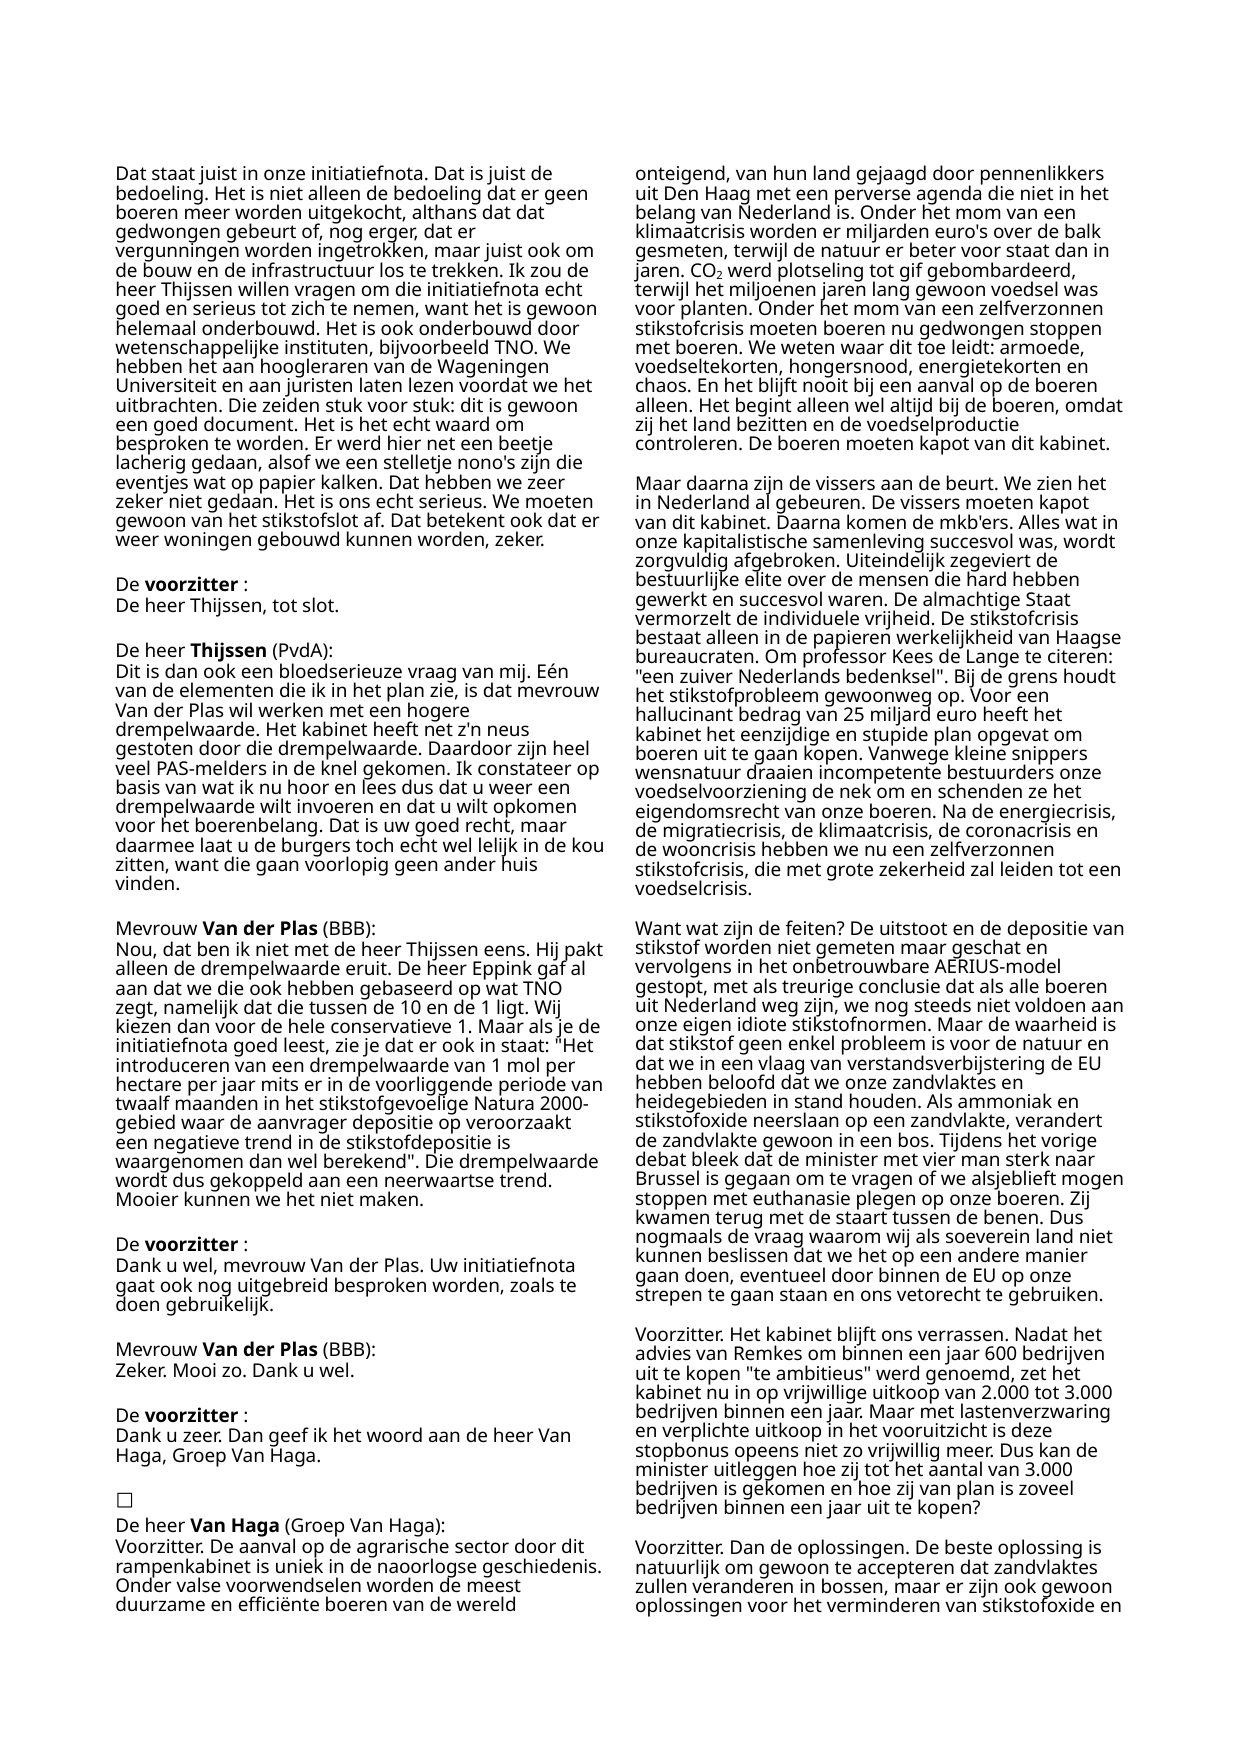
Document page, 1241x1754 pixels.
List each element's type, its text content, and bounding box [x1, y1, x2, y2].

text Dank u wel, mevrouw Van der Plas. Uw initiatiefnota gaat ook nog uitgebreid besproken worden, zoals te doen gebruikelijk. [115, 1257, 605, 1315]
text Voorzitter. Dan de oplossingen. De beste oplossing is natuurlijk om gewoon te accepteren dat zandvlaktes zullen veranderen in bossen, maar er zijn ook gewoon oplossingen voor het verminderen van stikstofoxide en [635, 1539, 1125, 1616]
text ⬜ [115, 1487, 605, 1513]
text Voorzitter. Het kabinet blijft ons verrassen. Nadat het advies van Remkes om binnen een jaar 600 bedrijven uit te kopen "te ambitieus" werd genoemd, zet het kabinet nu in op vrijwillige uitkoop van 2.000 tot 3.000 bedrijven binnen een jaar. Maar met lastenverzwaring en verplichte uitkoop in het vooruitzicht is deze stopbonus opeens niet zo vrijwillig meer. Dus kan de minister uitleggen hoe zij tot het aantal van 3.000 bedrijven is gekomen en hoe zij van plan is zoveel bedrijven binnen een jaar uit te kopen? [635, 1326, 1125, 1519]
text De heer Van Haga (Groep Van Haga): [115, 1513, 605, 1538]
text De heer Thijssen, tot slot. [115, 597, 605, 617]
text Dank u zeer. Dan geef ik het woord aan de heer Van Haga, Groep Van Haga. [115, 1427, 605, 1466]
text Mevrouw Van der Plas (BBB): [115, 915, 605, 941]
text Mevrouw Van der Plas (BBB): [115, 1336, 605, 1362]
text De heer Thijssen (PvdA): [115, 637, 605, 663]
text onteigend, van hun land gejaagd door pennenlikkers uit Den Haag met een perverse agenda die niet in het belang van Nederland is. Onder het mom van een klimaatcrisis worden er miljarden euro's over de balk gesmeten, terwijl de natuur er beter voor staat dan in jaren. CO2 werd plotseling tot gif gebombardeerd, terwijl het miljoenen jaren lang gewoon voedsel was voor planten. Onder het mom van een zelfverzonnen stikstofcrisis moeten boeren nu gedwongen stoppen met boeren. We weten waar dit toe leidt: armoede, voedseltekorten, hongersnood, energietekorten en chaos. En het blijft nooit bij een aanval op de boeren alleen. Het begint alleen wel altijd bij de boeren, omdat zij het land bezitten en de voedselproductie controleren. De boeren moeten kapot van dit kabinet. [635, 165, 1125, 454]
text Zeker. Mooi zo. Dank u wel. [115, 1362, 605, 1381]
text Dit is dan ook een bloedserieuze vraag van mij. Eén van de elementen die ik in het plan zie, is dat mevrouw Van der Plas wil werken met een hogere drempelwaarde. Het kabinet heeft net z'n neus gestoten door die drempelwaarde. Daardoor zijn heel veel PAS-melders in de knel gekomen. Ik constateer op basis van wat ik nu hoor en lees dus dat u weer een drempelwaarde wilt invoeren en dat u wilt opkomen voor het boerenbelang. Dat is uw goed recht, maar daarmee laat u de burgers toch echt wel lelijk in de kou zitten, want die gaan voorlopig geen ander huis vinden. [115, 663, 605, 894]
text De voorzitter : [115, 1402, 605, 1427]
text De voorzitter : [115, 1232, 605, 1257]
text Maar daarna zijn de vissers aan de beurt. We zien het in Nederland al gebeuren. De vissers moeten kapot van dit kabinet. Daarna komen de mkb'ers. Alles wat in onze kapitalistische samenleving succesvol was, wordt zorgvuldig afgebroken. Uiteindelijk zegeviert de bestuurlijke elite over de mensen die hard hebben gewerkt en succesvol waren. De almachtige Staat vermorzelt de individuele vrijheid. De stikstofcrisis bestaat alleen in de papieren werkelijkheid van Haagse bureaucraten. Om professor Kees de Lange te citeren: "een zuiver Nederlands bedenksel". Bij de grens houdt het stikstofprobleem gewoonweg op. Voor een hallucinant bedrag van 25 miljard euro heeft het kabinet het eenzijdige en stupide plan opgevat om boeren uit te gaan kopen. Vanwege kleine snippers wensnatuur draaien incompetente bestuurders onze voedselvoorziening de nek om en schenden ze het eigendomsrecht van onze boeren. Na de energiecrisis, de migratiecrisis, de klimaatcrisis, de coronacrisis en de wooncrisis hebben we nu een zelfverzonnen stikstofcrisis, die met grote zekerheid zal leiden tot een voedselcrisis. [635, 475, 1125, 899]
text Nou, dat ben ik niet met de heer Thijssen eens. Hij pakt alleen de drempelwaarde eruit. De heer Eppink gaf al aan dat we die ook hebben gebaseerd op wat TNO zegt, namelijk dat die tussen de 10 en de 1 ligt. Wij kiezen dan voor de hele conservatieve 1. Maar als je de initiatiefnota goed leest, zie je dat er ook in staat: "Het introduceren van een drempelwaarde van 1 mol per hectare per jaar mits er in de voorliggende periode van twaalf maanden in het stikstofgevoelige Natura 2000-gebied waar de aanvrager depositie op veroorzaakt een negatieve trend in de stikstofdepositie is waargenomen dan wel berekend". Die drempelwaarde wordt dus gekoppeld aan een neerwaartse trend. Mooier kunnen we het niet maken. [115, 941, 605, 1211]
text Dat staat juist in onze initiatiefnota. Dat is juist de bedoeling. Het is niet alleen de bedoeling dat er geen boeren meer worden uitgekocht, althans dat dat gedwongen gebeurt of, nog erger, dat er vergunningen worden ingetrokken, maar juist ook om de bouw en de infrastructuur los te trekken. Ik zou de heer Thijssen willen vragen om die initiatiefnota echt goed en serieus tot zich te nemen, want het is gewoon helemaal onderbouwd. Het is ook onderbouwd door wetenschappelijke instituten, bijvoorbeeld TNO. We hebben het aan hoogleraren van de Wageningen Universiteit en aan juristen laten lezen voordat we het uitbrachten. Die zeiden stuk voor stuk: dit is gewoon een goed document. Het is het echt waard om besproken te worden. Er werd hier net een beetje lacherig gedaan, alsof we een stelletje nono's zijn die eventjes wat op papier kalken. Dat hebben we zeer zeker niet gedaan. Het is ons echt serieus. We moeten gewoon van het stikstofslot af. Dat betekent ook dat er weer woningen gebouwd kunnen worden, zeker. [115, 165, 605, 551]
text De voorzitter : [115, 572, 605, 597]
text Want wat zijn de feiten? De uitstoot en de depositie van stikstof worden niet gemeten maar geschat en vervolgens in het onbetrouwbare AERIUS-model gestopt, met als treurige conclusie dat als alle boeren uit Nederland weg zijn, we nog steeds niet voldoen aan onze eigen idiote stikstofnormen. Maar de waarheid is dat stikstof geen enkel probleem is voor de natuur en dat we in een vlaag van verstandsverbijstering de EU hebben beloofd dat we onze zandvlaktes en heidegebieden in stand houden. Als ammoniak en stikstofoxide neerslaan op een zandvlakte, verandert de zandvlakte gewoon in een bos. Tijdens het vorige debat bleek dat de minister met vier man sterk naar Brussel is gegaan om te vragen of we alsjeblieft mogen stoppen met euthanasie plegen op onze boeren. Zij kwamen terug met de staart tussen de benen. Dus nogmaals de vraag waarom wij als soeverein land niet kunnen beslissen dat we het op een andere manier gaan doen, eventueel door binnen de EU op onze strepen te gaan staan en ons vetorecht te gebruiken. [635, 920, 1125, 1305]
text Voorzitter. De aanval op de agrarische sector door dit rampenkabinet is uniek in de naoorlogse geschiedenis. Onder valse voorwendselen worden de meest duurzame en efficiënte boeren van de wereld [115, 1538, 605, 1615]
